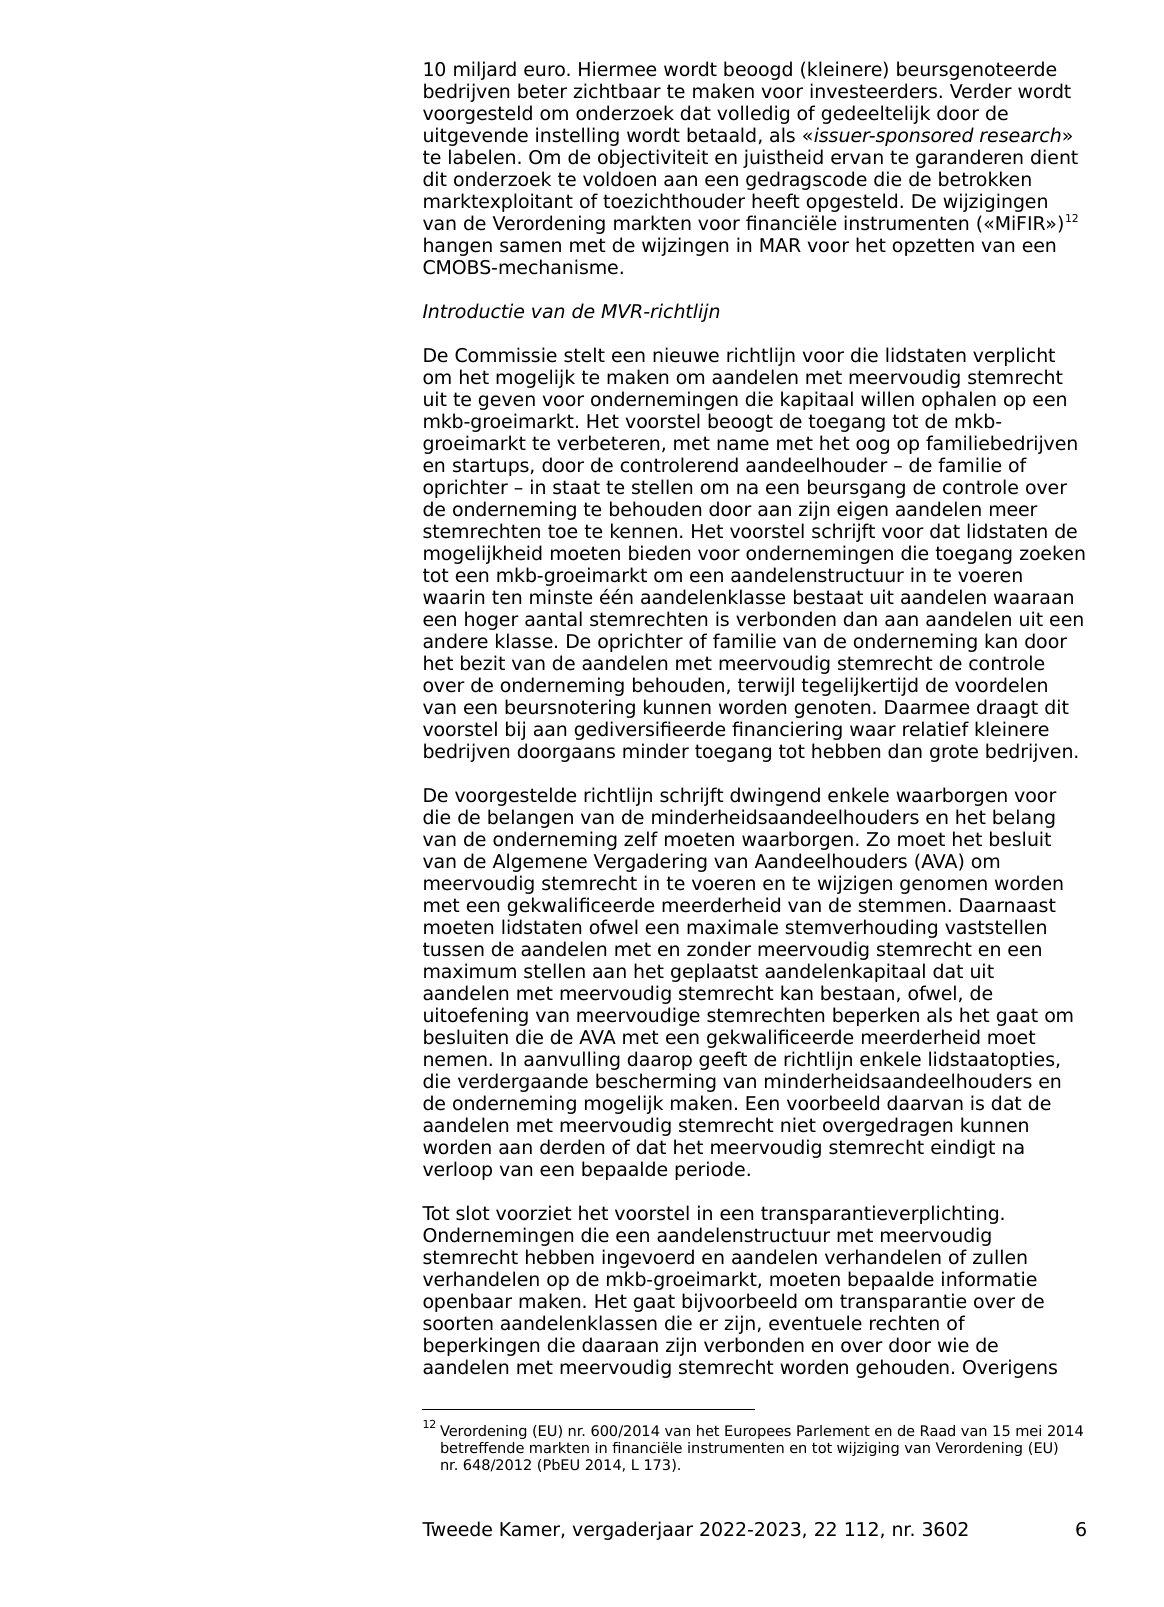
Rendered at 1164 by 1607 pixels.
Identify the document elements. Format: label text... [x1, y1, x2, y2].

text De Commissie stelt een nieuwe richtlijn voor die lidstaten verplicht om het mogelijk te maken om aandelen met meervoudig stemrecht uit te geven voor ondernemingen die kapitaal willen ophalen op een mkb-groeimarkt. Het voorstel beoogt de toegang tot de mkb-groeimarkt te verbeteren, met name met het oog op familiebedrijven en startups, door de controlerend aandeelhouder – de familie of oprichter – in staat te stellen om na een beursgang de controle over de onderneming te behouden door aan zijn eigen aandelen meer stemrechten toe te kennen. Het voorstel schrijft voor dat lidstaten de mogelijkheid moeten bieden voor ondernemingen die toegang zoeken tot een mkb-groeimarkt om een aandelenstructuur in te voeren waarin ten minste één aandelenklasse bestaat uit aandelen waaraan een hoger aantal stemrechten is verbonden dan aan aandelen uit een andere klasse. De oprichter of familie van de onderneming kan door het bezit van de aandelen met meervoudig stemrecht de controle over de onderneming behouden, terwijl tegelijkertijd de voordelen van een beursnotering kunnen worden genoten. Daarmee draagt dit voorstel bij aan gediversifieerde financiering waar relatief kleinere bedrijven doorgaans minder toegang tot hebben dan grote bedrijven. [422, 345, 1087, 763]
text De voorgestelde richtlijn schrijft dwingend enkele waarborgen voor die de belangen van de minderheidsaandeelhouders en het belang van de onderneming zelf moeten waarborgen. Zo moet het besluit van de Algemene Vergadering van Aandeelhouders (AVA) om meervoudig stemrecht in te voeren en te wijzigen genomen worden met een gekwalificeerde meerderheid van de stemmen. Daarnaast moeten lidstaten ofwel een maximale stemverhouding vaststellen tussen de aandelen met en zonder meervoudig stemrecht en een maximum stellen aan het geplaatst aandelenkapitaal dat uit aandelen met meervoudig stemrecht kan bestaan, ofwel, de uitoefening van meervoudige stemrechten beperken als het gaat om besluiten die de AVA met een gekwalificeerde meerderheid moet nemen. In aanvulling daarop geeft de richtlijn enkele lidstaatopties, die verdergaande bescherming van minderheidsaandeelhouders en de onderneming mogelijk maken. Een voorbeeld daarvan is dat de aandelen met meervoudig stemrecht niet overgedragen kunnen worden aan derden of dat het meervoudig stemrecht eindigt na verloop van een bepaalde periode. [422, 785, 1087, 1181]
text Verordening (EU) nr. 600/2014 van het Europees Parlement en de Raad van 15 mei 2014 betreffende markten in financiële instrumenten en tot wijziging van Verordening (EU) nr. 648/2012 (PbEU 2014, L 173). [422, 1418, 1087, 1474]
text Tot slot voorziet het voorstel in een transparantieverplichting. Ondernemingen die een aandelenstructuur met meervoudig stemrecht hebben ingevoerd en aandelen verhandelen of zullen verhandelen op de mkb-groeimarkt, moeten bepaalde informatie openbaar maken. Het gaat bijvoorbeeld om transparantie over de soorten aandelenklassen die er zijn, eventuele rechten of beperkingen die daaraan zijn verbonden en over door wie de aandelen met meervoudig stemrecht worden gehouden. Overigens [422, 1203, 1087, 1379]
text 10 miljard euro. Hiermee wordt beoogd (kleinere) beursgenoteerde bedrijven beter zichtbaar te maken voor investeerders. Verder wordt voorgesteld om onderzoek dat volledig of gedeeltelijk door de uitgevende instelling wordt betaald, als «issuer-sponsored research» te labelen. Om de objectiviteit en juistheid ervan te garanderen dient dit onderzoek te voldoen aan een gedragscode die de betrokken marktexploitant of toezichthouder heeft opgesteld. De wijzigingen van de Verordening markten voor financiële instrumenten («MiFIR») hangen samen met de wijzingen in MAR voor het opzetten van een CMOBS-mechanisme. [422, 59, 1087, 279]
subtitle Introductie van de MVR-richtlijn [422, 301, 1087, 323]
